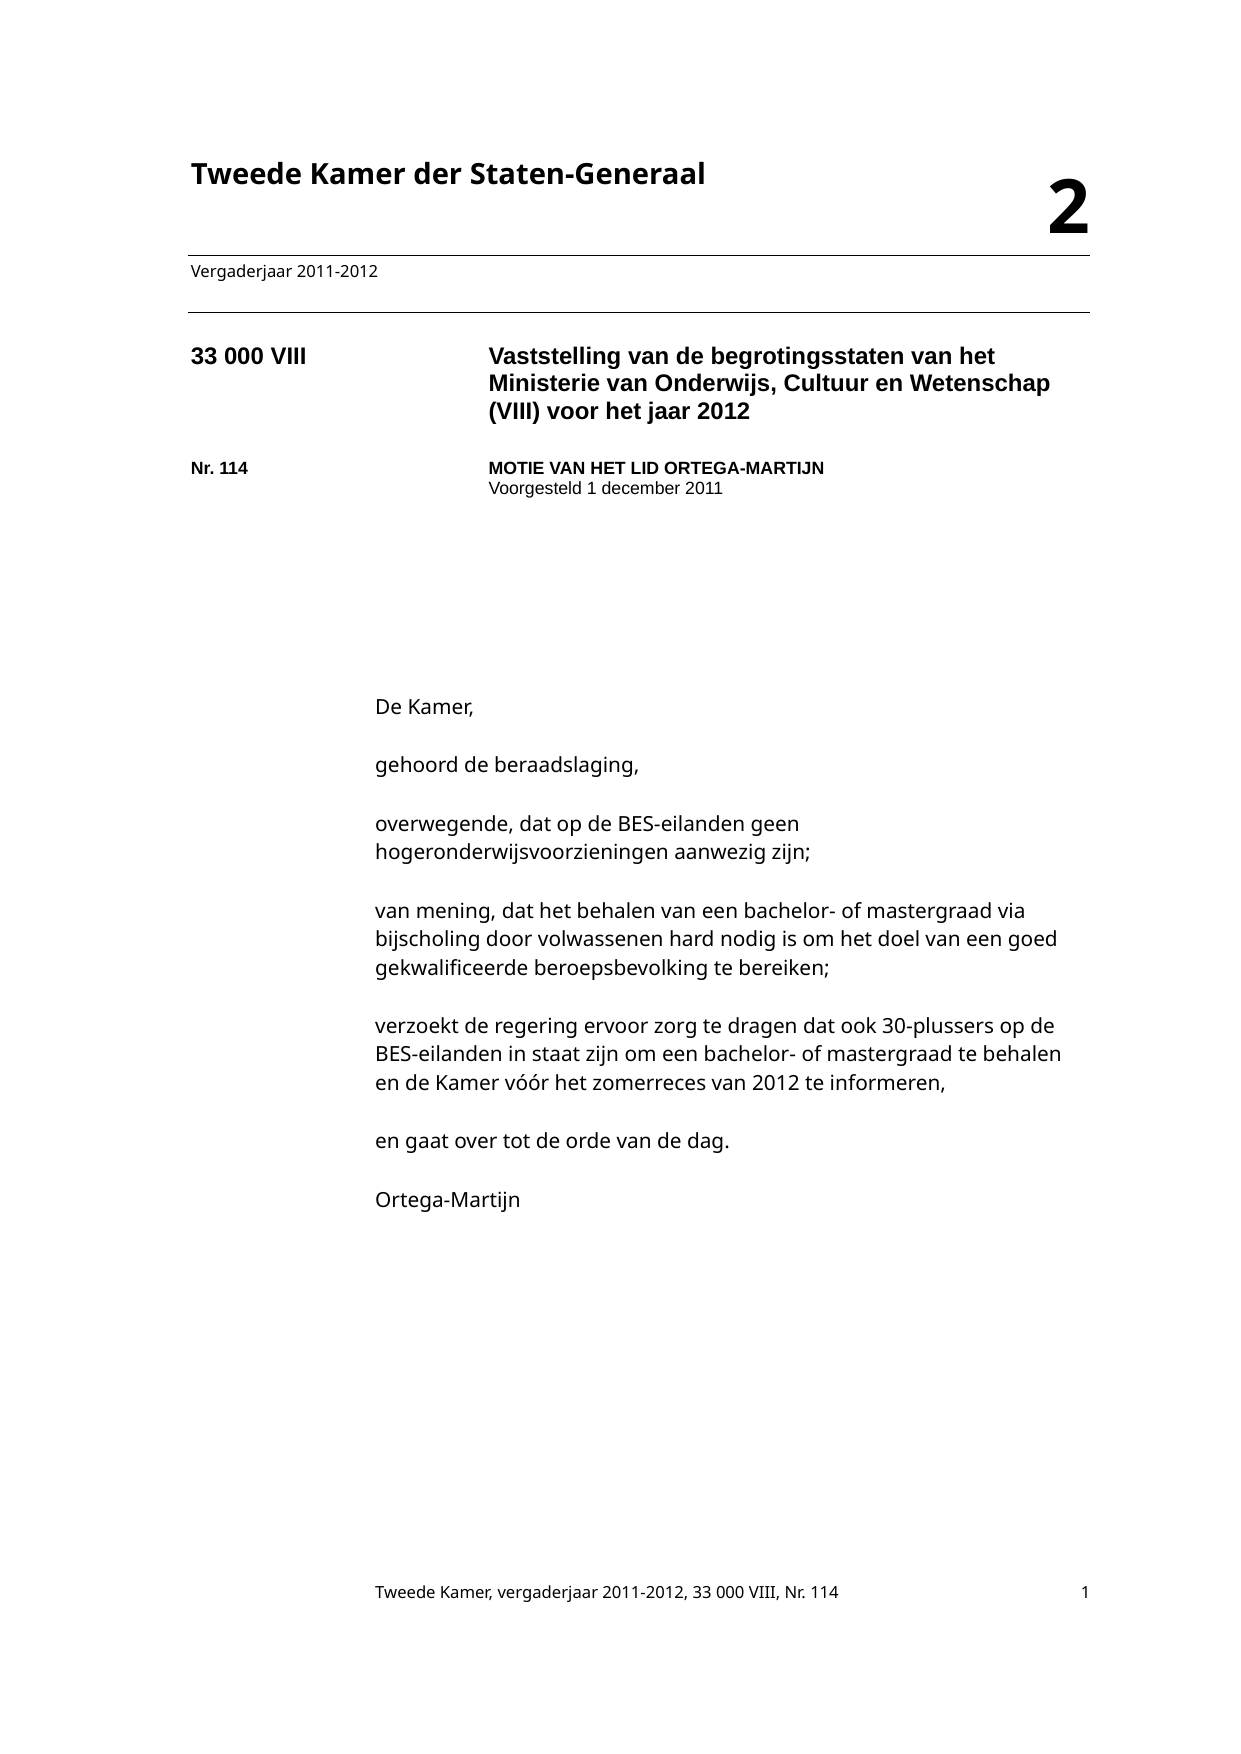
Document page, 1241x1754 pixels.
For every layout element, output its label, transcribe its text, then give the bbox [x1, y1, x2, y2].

table_header Tweede Kamer der Staten-Generaal [188, 150, 909, 255]
table_cell [485, 313, 1090, 339]
text en gaat over tot de orde van de dag. [375, 1126, 1090, 1155]
text van mening, dat het behalen van een bachelor- of mastergraad via bijscholing door volwassenen hard nodig is om het doel van een goed gekwalificeerde beroepsbevolking te bereiken; [375, 896, 1090, 981]
text gehoord de beraadslaging, [375, 751, 1090, 779]
table_cell [188, 313, 485, 339]
table_cell Vaststelling van de begrotingsstaten van het Ministerie van Onderwijs, Cultuur en Wetenschap (VIII) voor het jaar 2012 [485, 339, 1090, 454]
text overwegende, dat op de BES-eilanden geen hogeronderwijsvoorzieningen aanwezig zijn; [375, 809, 1090, 866]
text Ortega-Martijn [375, 1185, 1090, 1213]
table_cell Vergaderjaar 2011-2012 [188, 256, 485, 312]
text verzoekt de regering ervoor zorg te dragen dat ook 30-plussers op de BES-eilanden in staat zijn om een bachelor- of mastergraad te behalen en de Kamer vóór het zomerreces van 2012 te informeren, [375, 1011, 1090, 1096]
text De Kamer, [375, 692, 1090, 721]
table_cell Nr. 114 [188, 455, 485, 573]
table_header 2 [910, 150, 1090, 255]
table_cell 33 000 VIII [188, 339, 485, 454]
table_cell [485, 256, 1090, 312]
table_cell MOTIE VAN HET LID ORTEGA-MARTIJN Voorgesteld 1 december 2011 [485, 455, 1090, 573]
